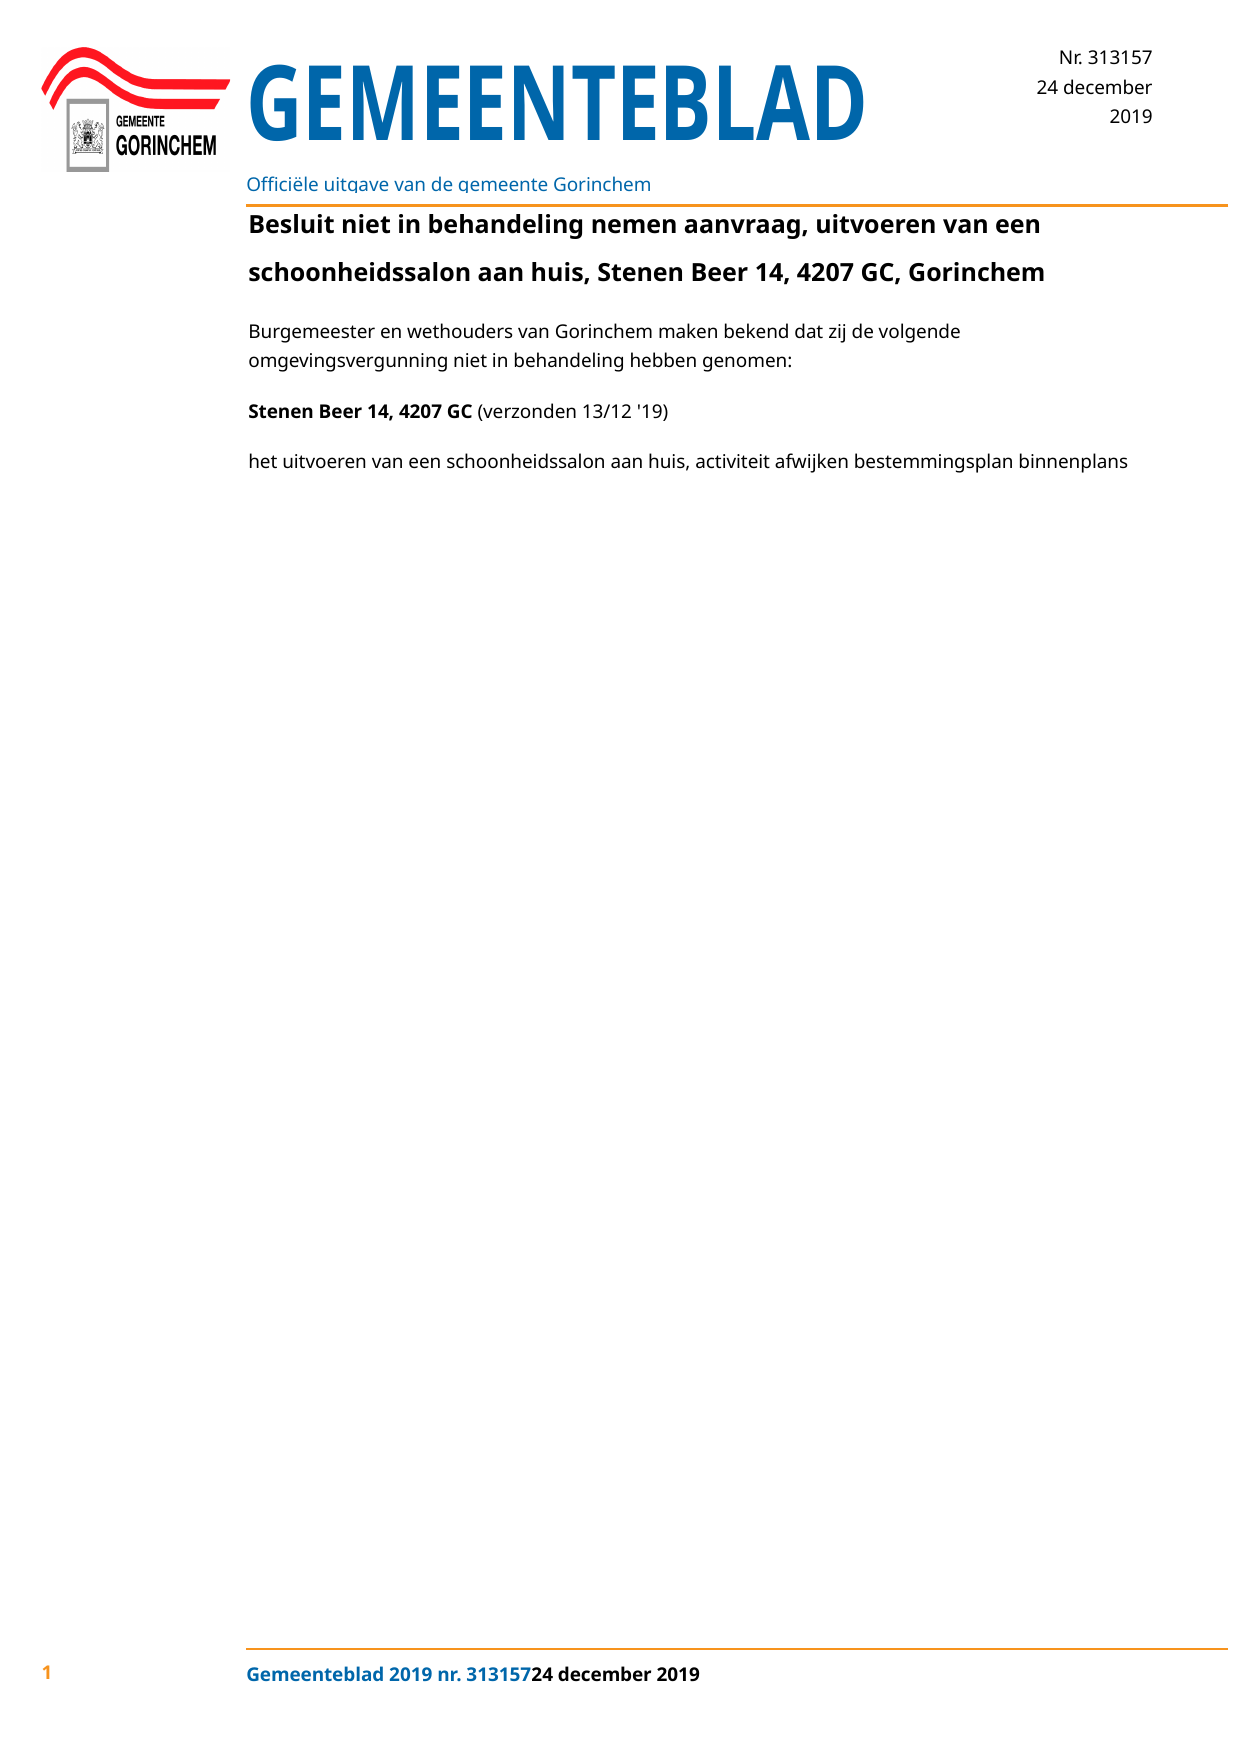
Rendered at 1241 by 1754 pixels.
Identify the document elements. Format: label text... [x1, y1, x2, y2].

text Burgemeester en wethouders van Gorinchem maken bekend dat zij de volgende omgevingsvergunning niet in behandeling hebben genomen: [248, 318, 1152, 373]
text Stenen Beer 14, 4207 GC (verzonden 13/12 '19) [248, 398, 1152, 424]
text het uitvoeren van een schoonheidssalon aan huis, activiteit afwijken bestemmingsplan binnenplans [248, 448, 1152, 474]
picture [41, 47, 231, 172]
text Besluit niet in behandeling nemen aanvraag, uitvoeren van een schoonheidssalon aan huis, Stenen Beer 14, 4207 GC, Gorinchem [248, 207, 1152, 288]
